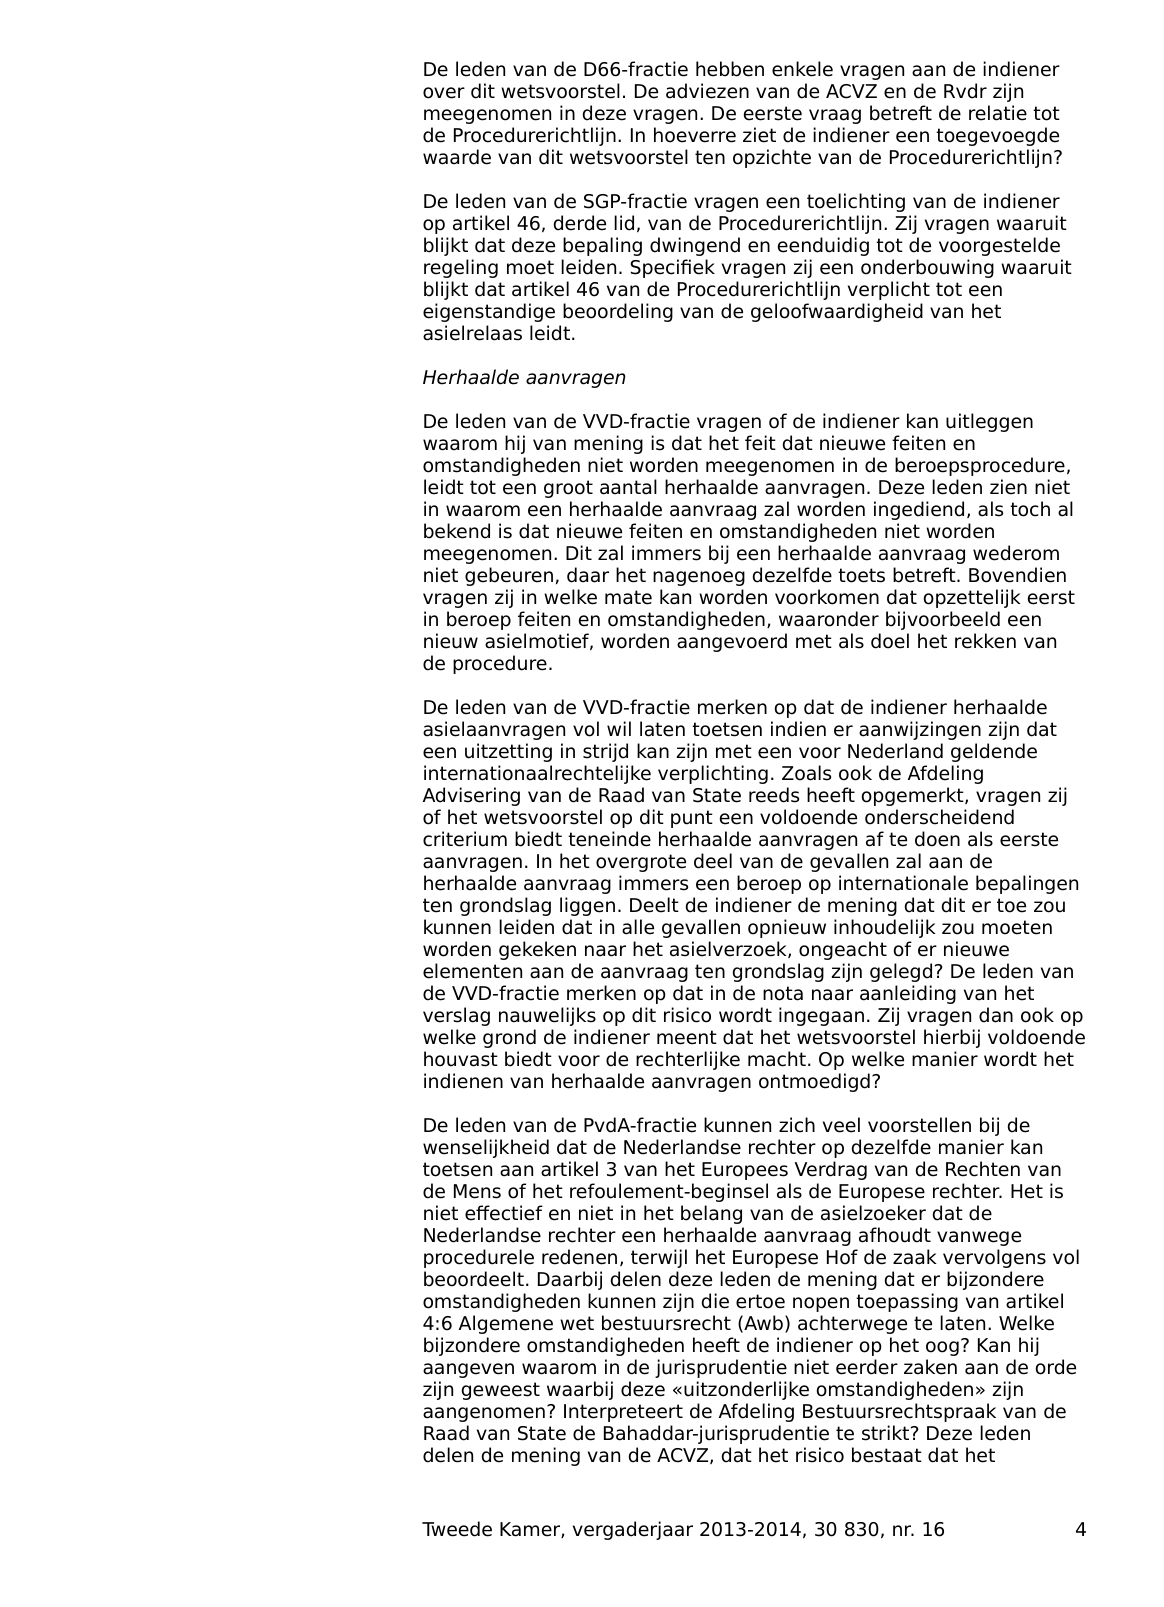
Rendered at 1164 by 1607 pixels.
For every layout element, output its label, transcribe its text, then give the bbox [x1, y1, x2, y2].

text De leden van de PvdA-fractie kunnen zich veel voorstellen bij de wenselijkheid dat de Nederlandse rechter op dezelfde manier kan toetsen aan artikel 3 van het Europees Verdrag van de Rechten van de Mens of het refoulement-beginsel als de Europese rechter. Het is niet effectief en niet in het belang van de asielzoeker dat de Nederlandse rechter een herhaalde aanvraag afhoudt vanwege procedurele redenen, terwijl het Europese Hof de zaak vervolgens vol beoordeelt. Daarbij delen deze leden de mening dat er bijzondere omstandigheden kunnen zijn die ertoe nopen toepassing van artikel 4:6 Algemene wet bestuursrecht (Awb) achterwege te laten. Welke bijzondere omstandigheden heeft de indiener op het oog? Kan hij aangeven waarom in de jurisprudentie niet eerder zaken aan de orde zijn geweest waarbij deze «uitzonderlijke omstandigheden» zijn aangenomen? Interpreteert de Afdeling Bestuursrechtspraak van de Raad van State de Bahaddar-jurisprudentie te strikt? Deze leden delen de mening van de ACVZ, dat het risico bestaat dat het [422, 1115, 1087, 1467]
subtitle Herhaalde aanvragen [422, 367, 1087, 389]
text De leden van de D66-fractie hebben enkele vragen aan de indiener over dit wetsvoorstel. De adviezen van de ACVZ en de Rvdr zijn meegenomen in deze vragen. De eerste vraag betreft de relatie tot de Procedurerichtlijn. In hoeverre ziet de indiener een toegevoegde waarde van dit wetsvoorstel ten opzichte van de Procedurerichtlijn? [422, 59, 1087, 169]
text De leden van de VVD-fractie vragen of de indiener kan uitleggen waarom hij van mening is dat het feit dat nieuwe feiten en omstandigheden niet worden meegenomen in de beroepsprocedure, leidt tot een groot aantal herhaalde aanvragen. Deze leden zien niet in waarom een herhaalde aanvraag zal worden ingediend, als toch al bekend is dat nieuwe feiten en omstandigheden niet worden meegenomen. Dit zal immers bij een herhaalde aanvraag wederom niet gebeuren, daar het nagenoeg dezelfde toets betreft. Bovendien vragen zij in welke mate kan worden voorkomen dat opzettelijk eerst in beroep feiten en omstandigheden, waaronder bijvoorbeeld een nieuw asielmotief, worden aangevoerd met als doel het rekken van de procedure. [422, 411, 1087, 675]
text De leden van de VVD-fractie merken op dat de indiener herhaalde asielaanvragen vol wil laten toetsen indien er aanwijzingen zijn dat een uitzetting in strijd kan zijn met een voor Nederland geldende internationaalrechtelijke verplichting. Zoals ook de Afdeling Advisering van de Raad van State reeds heeft opgemerkt, vragen zij of het wetsvoorstel op dit punt een voldoende onderscheidend criterium biedt teneinde herhaalde aanvragen af te doen als eerste aanvragen. In het overgrote deel van de gevallen zal aan de herhaalde aanvraag immers een beroep op internationale bepalingen ten grondslag liggen. Deelt de indiener de mening dat dit er toe zou kunnen leiden dat in alle gevallen opnieuw inhoudelijk zou moeten worden gekeken naar het asielverzoek, ongeacht of er nieuwe elementen aan de aanvraag ten grondslag zijn gelegd? De leden van de VVD-fractie merken op dat in de nota naar aanleiding van het verslag nauwelijks op dit risico wordt ingegaan. Zij vragen dan ook op welke grond de indiener meent dat het wetsvoorstel hierbij voldoende houvast biedt voor de rechterlijke macht. Op welke manier wordt het indienen van herhaalde aanvragen ontmoedigd? [422, 697, 1087, 1093]
text De leden van de SGP-fractie vragen een toelichting van de indiener op artikel 46, derde lid, van de Procedurerichtlijn. Zij vragen waaruit blijkt dat deze bepaling dwingend en eenduidig tot de voorgestelde regeling moet leiden. Specifiek vragen zij een onderbouwing waaruit blijkt dat artikel 46 van de Procedurerichtlijn verplicht tot een eigenstandige beoordeling van de geloofwaardigheid van het asielrelaas leidt. [422, 191, 1087, 345]
